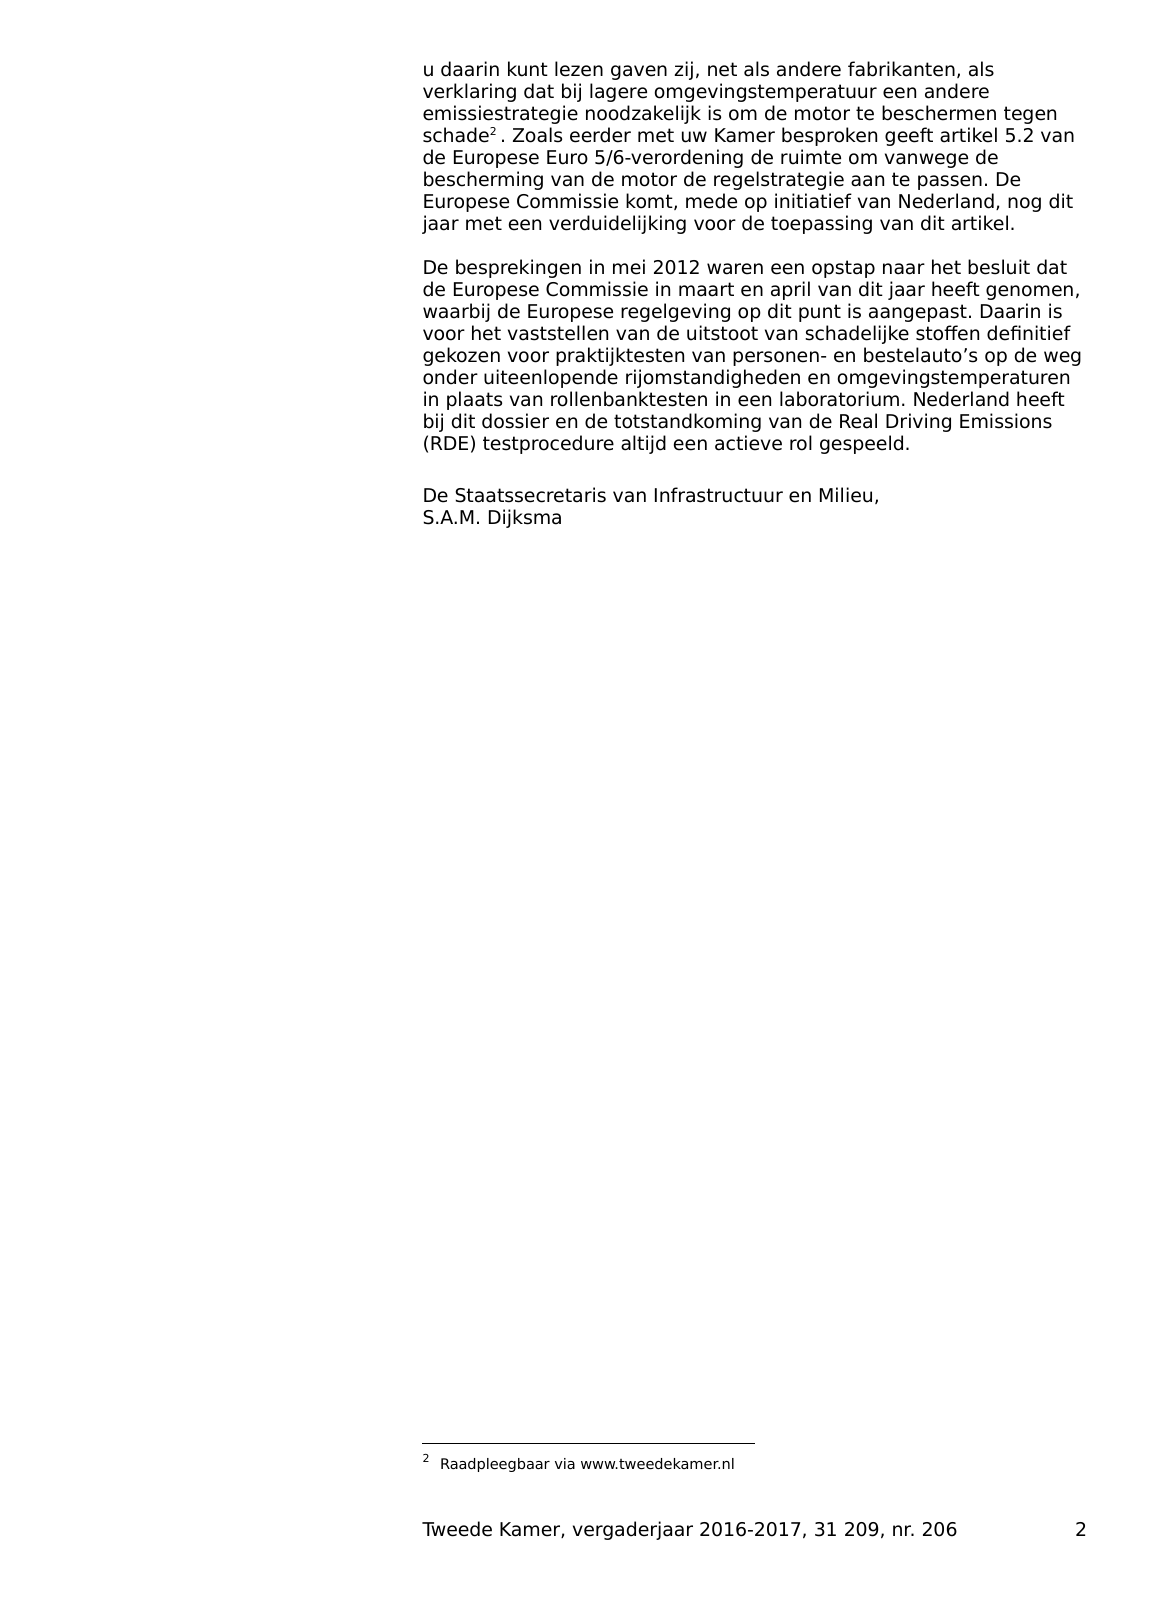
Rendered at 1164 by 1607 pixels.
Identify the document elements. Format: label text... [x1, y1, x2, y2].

text De besprekingen in mei 2012 waren een opstap naar het besluit dat de Europese Commissie in maart en april van dit jaar heeft genomen, waarbij de Europese regelgeving op dit punt is aangepast. Daarin is voor het vaststellen van de uitstoot van schadelijke stoffen definitief gekozen voor praktijktesten van personen- en bestelauto’s op de weg onder uiteenlopende rijomstandigheden en omgevingstemperaturen in plaats van rollenbanktesten in een laboratorium. Nederland heeft bij dit dossier en de totstandkoming van de Real Driving Emissions (RDE) testprocedure altijd een actieve rol gespeeld. [422, 257, 1087, 455]
text u daarin kunt lezen gaven zij, net als andere fabrikanten, als verklaring dat bij lagere omgevingstemperatuur een andere emissiestrategie noodzakelijk is om de motor te beschermen tegen schade. Zoals eerder met uw Kamer besproken geeft artikel 5.2 van de Europese Euro 5/6-verordening de ruimte om vanwege de bescherming van de motor de regelstrategie aan te passen. De Europese Commissie komt, mede op initiatief van Nederland, nog dit jaar met een verduidelijking voor de toepassing van dit artikel. [422, 59, 1087, 235]
text De Staatssecretaris van Infrastructuur en Milieu, S.A.M. Dijksma [422, 485, 1087, 529]
text Raadpleegbaar via www.tweedekamer.nl [422, 1452, 1087, 1474]
